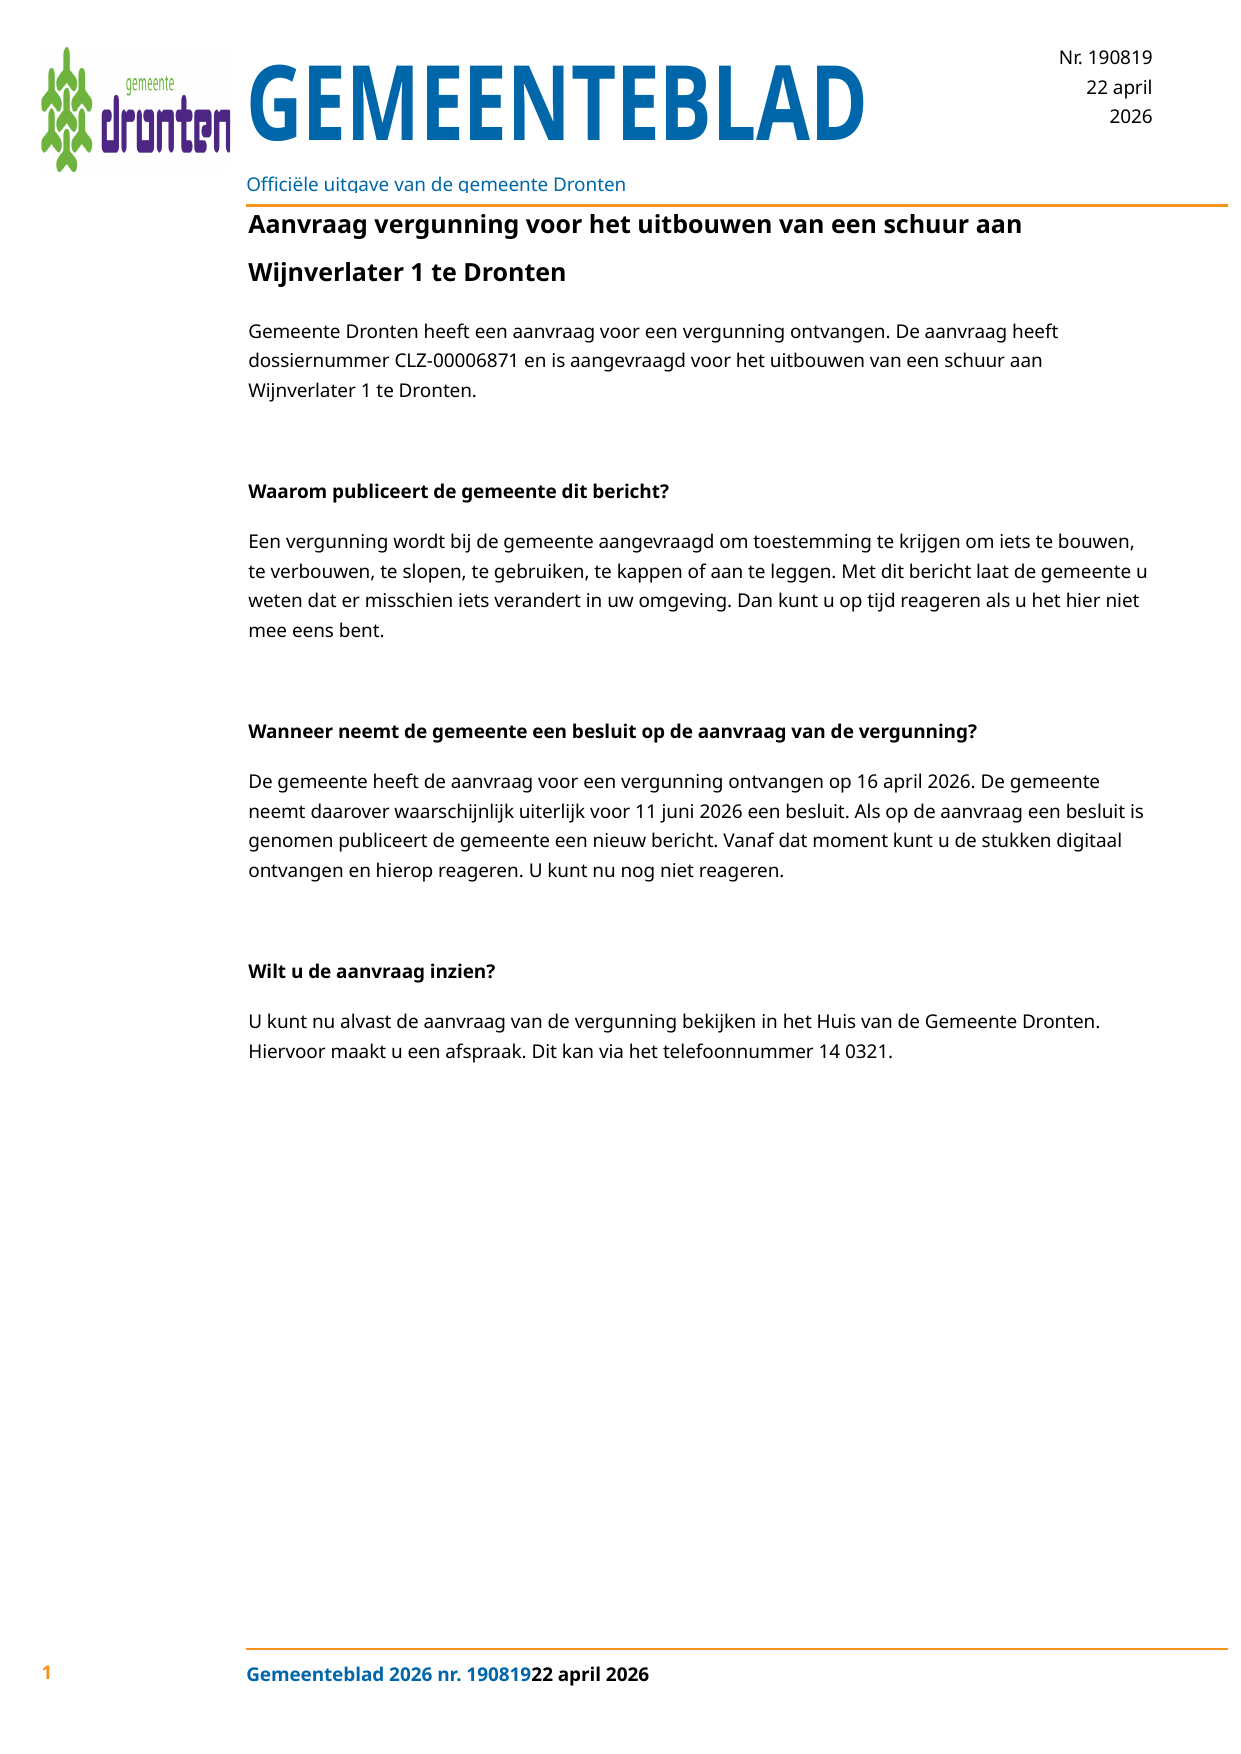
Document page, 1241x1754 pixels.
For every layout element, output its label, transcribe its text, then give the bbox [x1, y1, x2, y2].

text U kunt nu alvast de aanvraag van de vergunning bekijken in het Huis van de Gemeente Dronten. Hiervoor maakt u een afspraak. Dit kan via het telefoonnummer 14 0321. [248, 1008, 1152, 1064]
picture [41, 47, 231, 172]
text Wilt u de aanvraag inzien? [248, 958, 1152, 984]
text Waarom publiceert de gemeente dit bericht? [248, 478, 1152, 504]
text Aanvraag vergunning voor het uitbouwen van een schuur aan Wijnverlater 1 te Dronten [248, 207, 1152, 288]
text Een vergunning wordt bij de gemeente aangevraagd om toestemming te krijgen om iets te bouwen, te verbouwen, te slopen, te gebruiken, te kappen of aan te leggen. Met dit bericht laat de gemeente u weten dat er misschien iets verandert in uw omgeving. Dan kunt u op tijd reageren als u het hier niet mee eens bent. [248, 528, 1152, 643]
text De gemeente heeft de aanvraag voor een vergunning ontvangen op 16 april 2026. De gemeente neemt daarover waarschijnlijk uiterlijk voor 11 juni 2026 een besluit. Als op de aanvraag een besluit is genomen publiceert de gemeente een nieuw bericht. Vanaf dat moment kunt u de stukken digitaal ontvangen en hierop reageren. U kunt nu nog niet reageren. [248, 768, 1152, 883]
text Gemeente Dronten heeft een aanvraag voor een vergunning ontvangen. De aanvraag heeft dossiernummer CLZ-00006871 en is aangevraagd voor het uitbouwen van een schuur aan Wijnverlater 1 te Dronten. [248, 318, 1152, 403]
text Wanneer neemt de gemeente een besluit op de aanvraag van de vergunning? [248, 718, 1152, 744]
